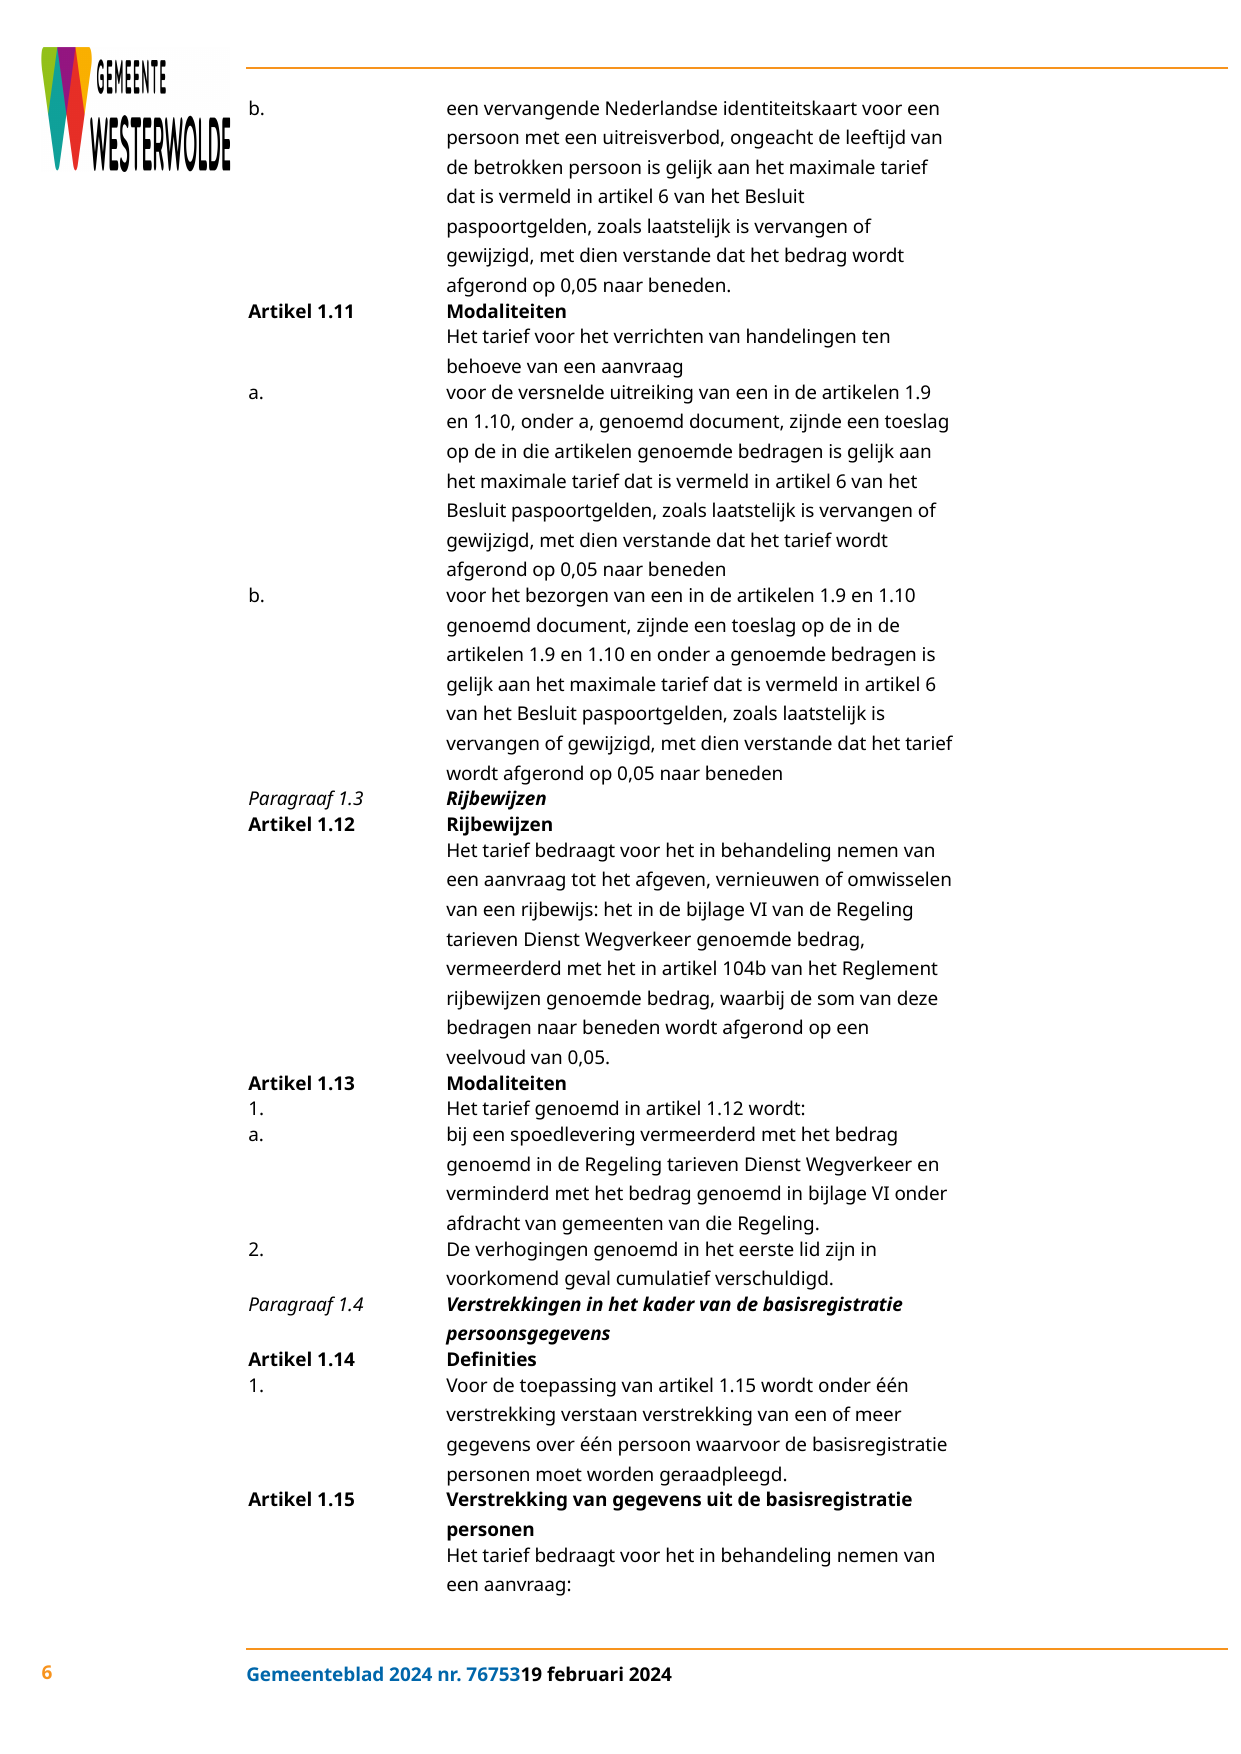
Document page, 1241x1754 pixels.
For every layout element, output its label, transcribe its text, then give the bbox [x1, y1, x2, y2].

table_cell voor de versnelde uitreiking van een in de artikelen 1.9 en 1.10, onder a, genoemd document, zijnde een toeslag op de in die artikelen genoemde bedragen is gelijk aan het maximale tarief dat is vermeld in artikel 6 van het Besluit paspoortgelden, zoals laatstelijk is vervangen of gewijzigd, met dien verstande dat het tarief wordt afgerond op 0,05 naar beneden [446, 379, 954, 582]
table_cell b. [248, 95, 446, 298]
table_cell Voor de toepassing van artikel 1.15 wordt onder één verstrekking verstaan verstrekking van een of meer gegevens over één persoon waarvoor de basisregistratie personen moet worden geraadpleegd. [446, 1372, 954, 1487]
table_cell voor het bezorgen van een in de artikelen 1.9 en 1.10 genoemd document, zijnde een toeslag op de in de artikelen 1.9 en 1.10 en onder a genoemde bedragen is gelijk aan het maximale tarief dat is vermeld in artikel 6 van het Besluit paspoortgelden, zoals laatstelijk is vervangen of gewijzigd, met dien verstande dat het tarief wordt afgerond op 0,05 naar beneden [446, 582, 954, 786]
table_cell [954, 1121, 1152, 1236]
table_cell [954, 1372, 1152, 1487]
table_cell a. [248, 379, 446, 582]
table_cell Paragraaf 1.4 [248, 1291, 446, 1346]
picture [41, 47, 231, 172]
table_cell Modaliteiten [446, 298, 954, 324]
table_cell [954, 324, 1152, 379]
table_cell Artikel 1.12 [248, 811, 446, 837]
table_cell Modaliteiten [446, 1070, 954, 1096]
table_cell Het tarief bedraagt voor het in behandeling nemen van een aanvraag tot het afgeven, vernieuwen of omwisselen van een rijbewijs: het in de bijlage VI van de Regeling tarieven Dienst Wegverkeer genoemde bedrag, vermeerderd met het in artikel 104b van het Reglement rijbewijzen genoemde bedrag, waarbij de som van deze bedragen naar beneden wordt afgerond op een veelvoud van 0,05. [446, 837, 954, 1070]
table_cell a. [248, 1121, 446, 1236]
table_cell [954, 837, 1152, 1070]
table_cell [954, 1487, 1152, 1542]
table_cell een vervangende Nederlandse identiteitskaart voor een persoon met een uitreisverbod, ongeacht de leeftijd van de betrokken persoon is gelijk aan het maximale tarief dat is vermeld in artikel 6 van het Besluit paspoortgelden, zoals laatstelijk is vervangen of gewijzigd, met dien verstande dat het bedrag wordt afgerond op 0,05 naar beneden. [446, 95, 954, 298]
table_cell Artikel 1.13 [248, 1070, 446, 1096]
table_cell bij een spoedlevering vermeerderd met het bedrag genoemd in de Regeling tarieven Dienst Wegverkeer en verminderd met het bedrag genoemd in bijlage VI onder afdracht van gemeenten van die Regeling. [446, 1121, 954, 1236]
table_cell [954, 95, 1152, 298]
table_cell [954, 1542, 1152, 1597]
table_cell Het tarief genoemd in artikel 1.12 wordt: [446, 1096, 954, 1121]
table_cell Het tarief voor het verrichten van handelingen ten behoeve van een aanvraag [446, 324, 954, 379]
table_cell Artikel 1.15 [248, 1487, 446, 1542]
table_cell [954, 379, 1152, 582]
table_cell Paragraaf 1.3 [248, 786, 446, 811]
table_cell [954, 1291, 1152, 1346]
table_cell [248, 324, 446, 379]
table_cell [954, 786, 1152, 811]
table_cell Het tarief bedraagt voor het in behandeling nemen van een aanvraag: [446, 1542, 954, 1597]
table_cell 1. [248, 1096, 446, 1121]
table_cell Rijbewijzen [446, 811, 954, 837]
table_cell [954, 298, 1152, 324]
table_cell [954, 582, 1152, 786]
table_cell b. [248, 582, 446, 786]
table_cell Definities [446, 1346, 954, 1372]
table_cell [248, 1542, 446, 1597]
table_cell 1. [248, 1372, 446, 1487]
table_cell [954, 1096, 1152, 1121]
table_cell Verstrekking van gegevens uit de basisregistratie personen [446, 1487, 954, 1542]
table_cell Rijbewijzen [446, 786, 954, 811]
table_cell Artikel 1.14 [248, 1346, 446, 1372]
table_cell [248, 837, 446, 1070]
table_cell [954, 1236, 1152, 1291]
table_cell De verhogingen genoemd in het eerste lid zijn in voorkomend geval cumulatief verschuldigd. [446, 1236, 954, 1291]
table_cell [954, 1070, 1152, 1096]
table_cell Verstrekkingen in het kader van de basisregistratie persoonsgegevens [446, 1291, 954, 1346]
table_cell 2. [248, 1236, 446, 1291]
table_cell [954, 1346, 1152, 1372]
table_cell [954, 811, 1152, 837]
table_cell Artikel 1.11 [248, 298, 446, 324]
